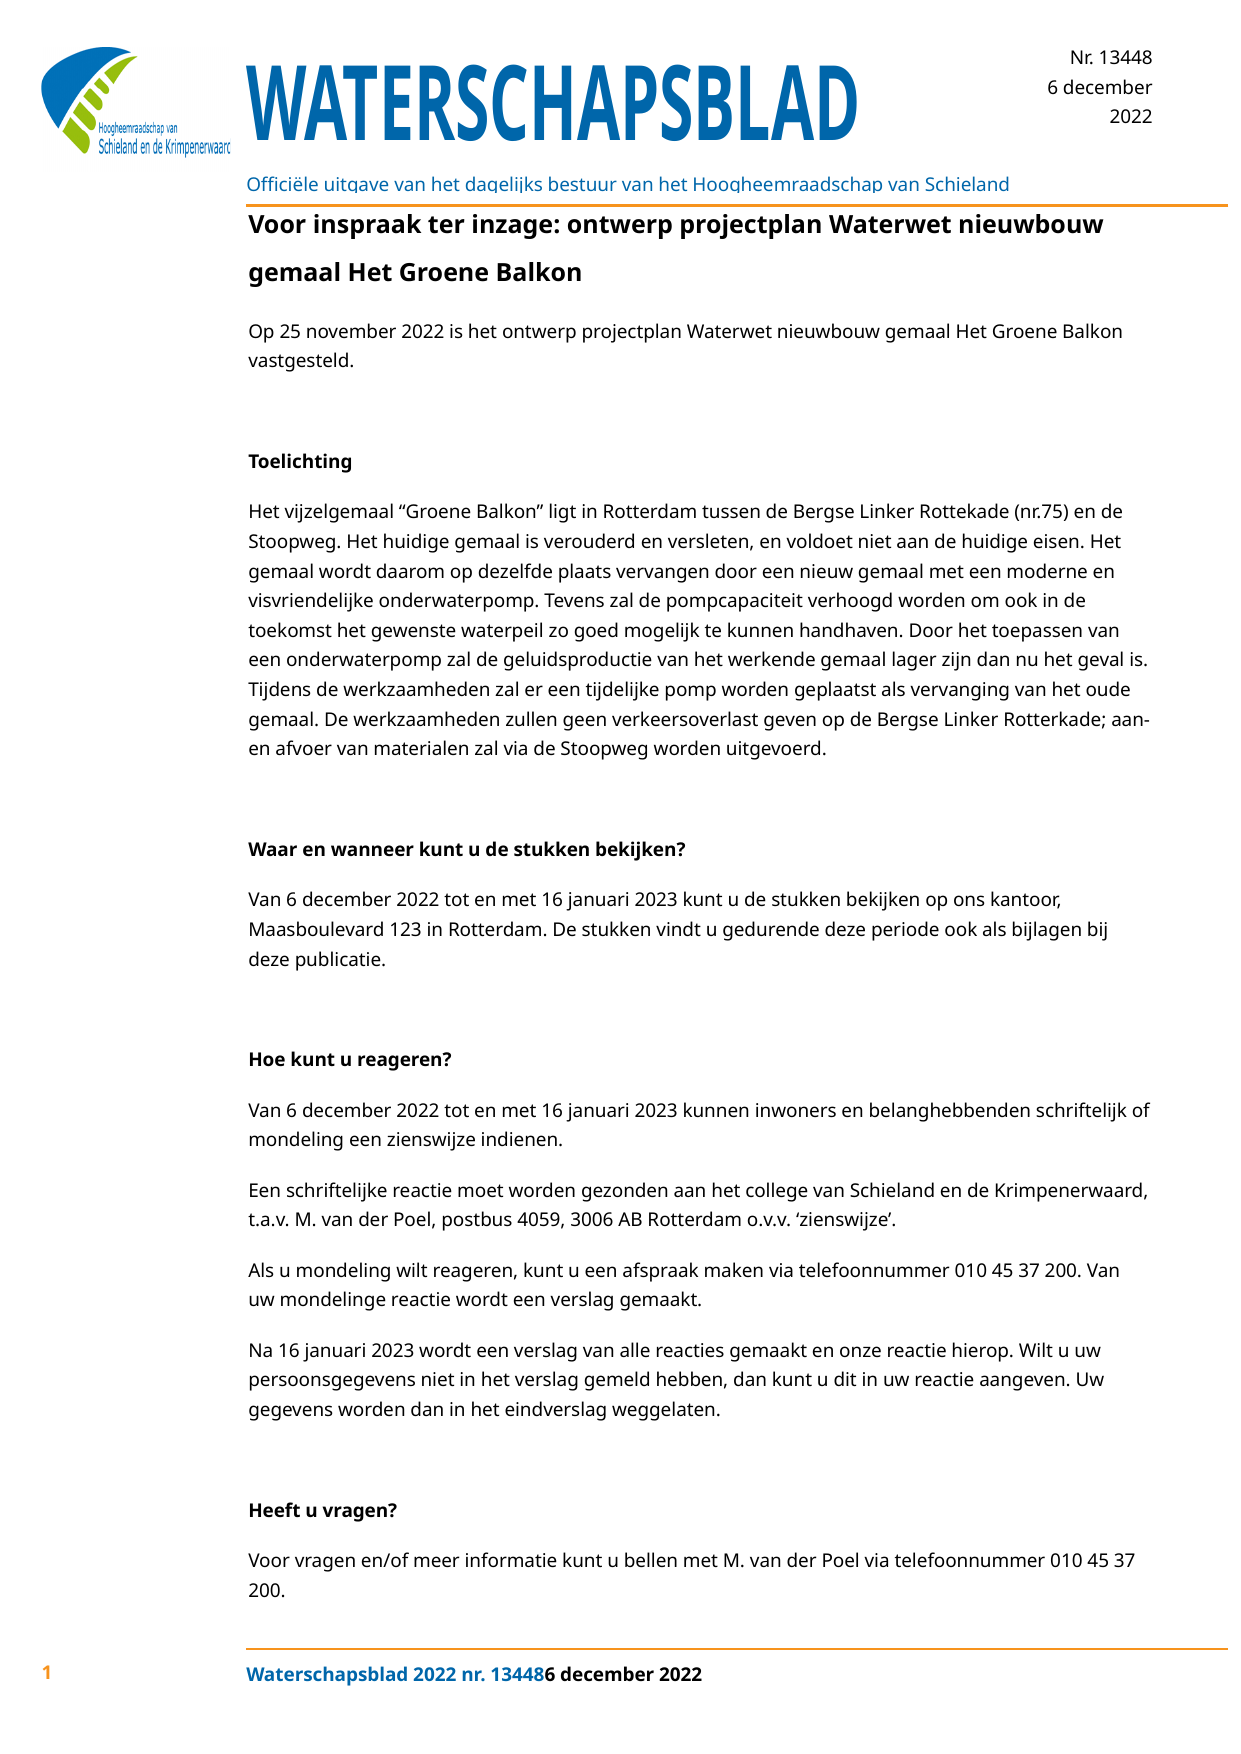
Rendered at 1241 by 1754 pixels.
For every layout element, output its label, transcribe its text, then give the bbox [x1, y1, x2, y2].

picture [41, 47, 231, 172]
text Voor inspraak ter inzage: ontwerp projectplan Waterwet nieuwbouw gemaal Het Groene Balkon [248, 207, 1152, 288]
text Van 6 december 2022 tot en met 16 januari 2023 kunt u de stukken bekijken op ons kantoor, Maasboulevard 123 in Rotterdam. De stukken vindt u gedurende deze periode ook als bijlagen bij deze publicatie. [248, 887, 1152, 972]
text Waar en wanneer kunt u de stukken bekijken? [248, 836, 1152, 862]
text Voor vragen en/of meer informatie kunt u bellen met M. van der Poel via telefoonnummer 010 45 37 200. [248, 1547, 1152, 1603]
text Toelichting [248, 448, 1152, 474]
text Van 6 december 2022 tot en met 16 januari 2023 kunnen inwoners en belanghebbenden schriftelijk of mondeling een zienswijze indienen. [248, 1097, 1152, 1152]
text Op 25 november 2022 is het ontwerp projectplan Waterwet nieuwbouw gemaal Het Groene Balkon vastgesteld. [248, 318, 1152, 373]
text Het vijzelgemaal “Groene Balkon” ligt in Rotterdam tussen de Bergse Linker Rottekade (nr.75) en de Stoopweg. Het huidige gemaal is verouderd en versleten, en voldoet niet aan de huidige eisen. Het gemaal wordt daarom op dezelfde plaats vervangen door een nieuw gemaal met een moderne en visvriendelijke onderwaterpomp. Tevens zal de pompcapaciteit verhoogd worden om ook in de toekomst het gewenste waterpeil zo goed mogelijk te kunnen handhaven. Door het toepassen van een onderwaterpomp zal de geluidsproductie van het werkende gemaal lager zijn dan nu het geval is. Tijdens de werkzaamheden zal er een tijdelijke pomp worden geplaatst als vervanging van het oude gemaal. De werkzaamheden zullen geen verkeersoverlast geven op de Bergse Linker Rotterkade; aan- en afvoer van materialen zal via de Stoopweg worden uitgevoerd. [248, 499, 1152, 761]
text Een schriftelijke reactie moet worden gezonden aan het college van Schieland en de Krimpenerwaard, t.a.v. M. van der Poel, postbus 4059, 3006 AB Rotterdam o.v.v. ‘zienswijze’. [248, 1177, 1152, 1232]
text Als u mondeling wilt reageren, kunt u een afspraak maken via telefoonnummer 010 45 37 200. Van uw mondelinge reactie wordt een verslag gemaakt. [248, 1257, 1152, 1312]
text Heeft u vragen? [248, 1497, 1152, 1523]
text Hoe kunt u reageren? [248, 1047, 1152, 1072]
text Na 16 januari 2023 wordt een verslag van alle reacties gemaakt en onze reactie hierop. Wilt u uw persoonsgegevens niet in het verslag gemeld hebben, dan kunt u dit in uw reactie aangeven. Uw gegevens worden dan in het eindverslag weggelaten. [248, 1337, 1152, 1422]
